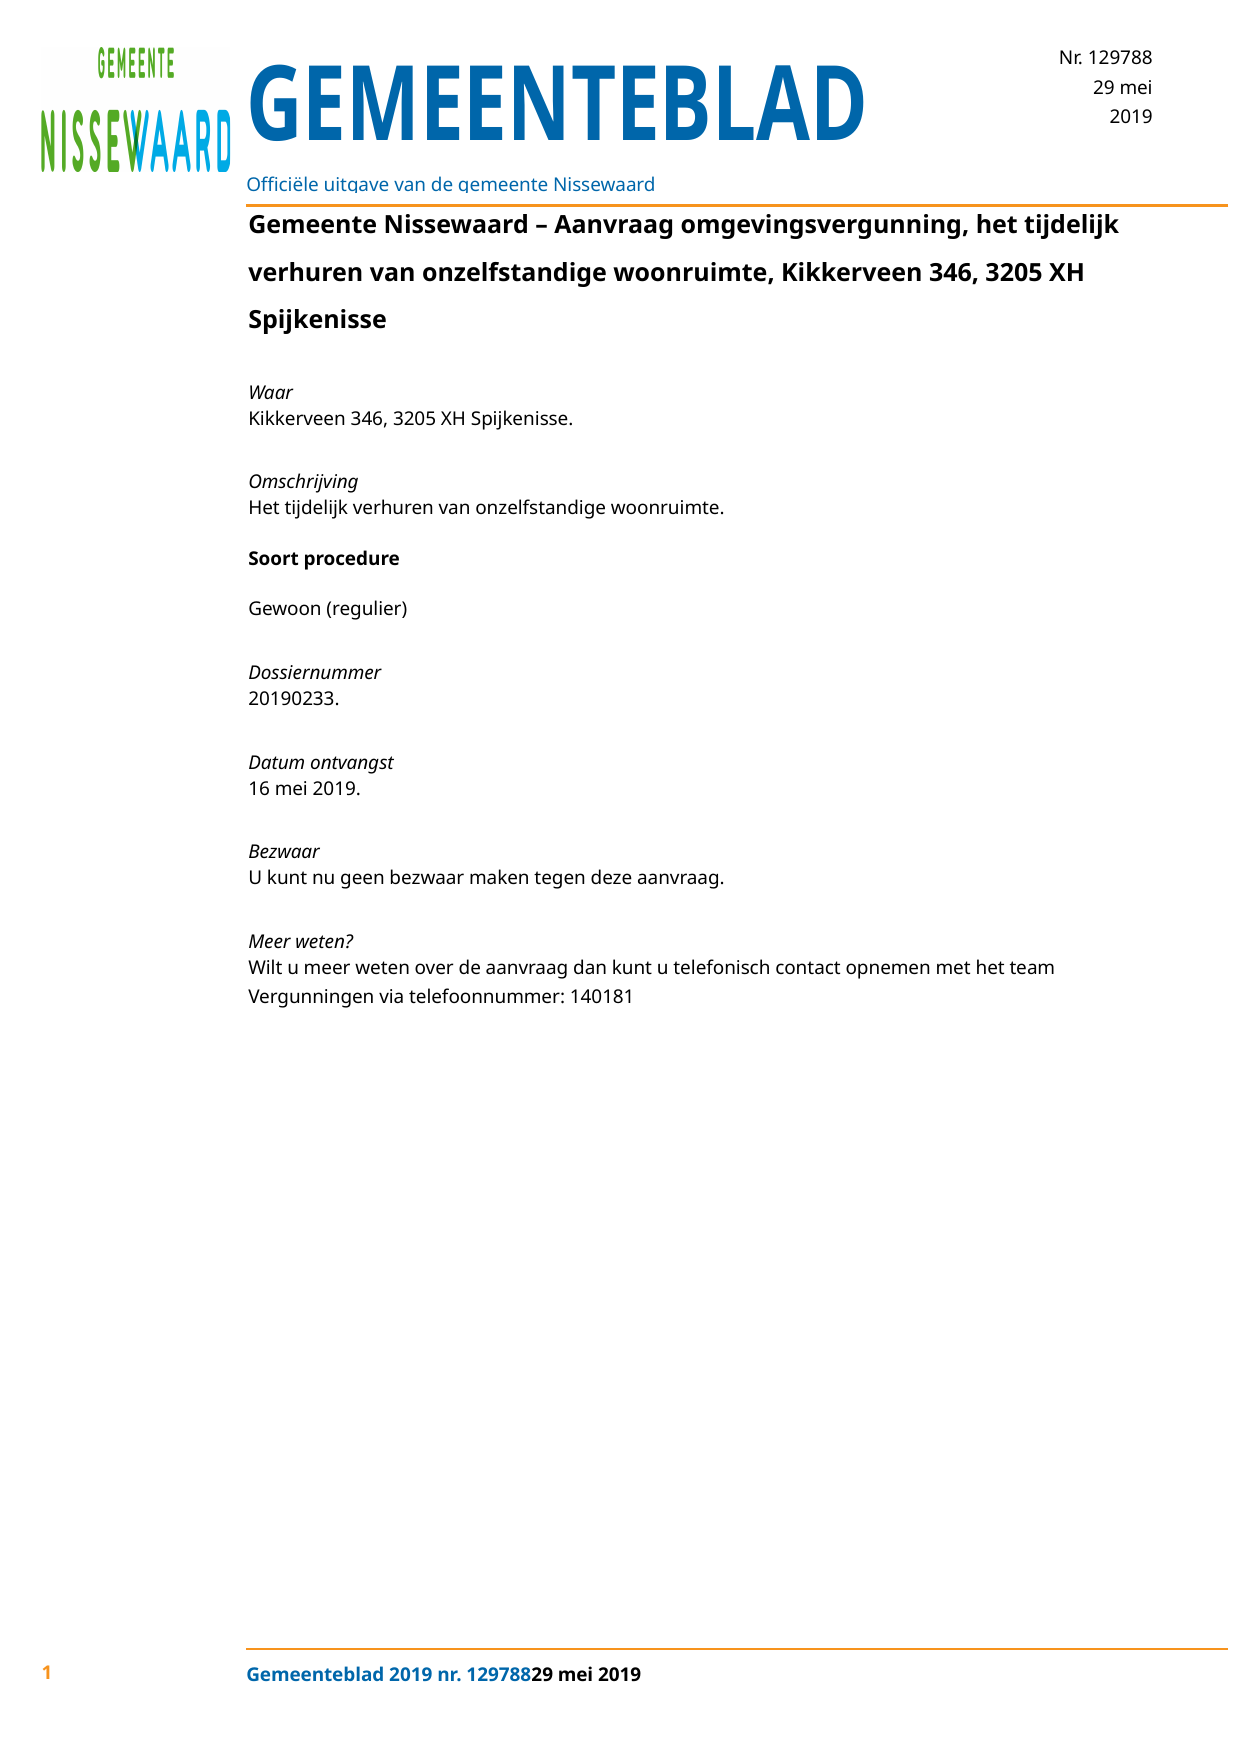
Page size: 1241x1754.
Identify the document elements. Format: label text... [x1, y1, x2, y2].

picture [176, 157, 187, 172]
picture [222, 122, 227, 160]
text Waar [248, 379, 1152, 405]
text Gemeente Nissewaard – Aanvraag omgevingsvergunning, het tijdelijk verhuren van onzelfstandige woonruimte, Kikkerveen 346, 3205 XH Spijkenisse [248, 207, 1152, 336]
picture [200, 151, 206, 172]
picture [154, 157, 165, 172]
text Omschrijving [248, 469, 1152, 494]
picture [201, 122, 206, 138]
text Meer weten? [248, 928, 1152, 954]
picture [41, 47, 231, 172]
text Dossiernummer [248, 659, 1152, 685]
text 16 mei 2019. [248, 775, 1152, 800]
text Wilt u meer weten over de aanvraag dan kunt u telefonisch contact opnemen met het team Vergunningen via telefoonnummer: 140181 [248, 954, 1152, 1009]
text U kunt nu geen bezwaar maken tegen deze aanvraag. [248, 864, 1152, 890]
text Bezwaar [248, 839, 1152, 864]
text Gewoon (regulier) [248, 595, 1152, 621]
text 20190233. [248, 685, 1152, 711]
text Soort procedure [248, 545, 1152, 571]
text Het tijdelijk verhuren van onzelfstandige woonruimte. [248, 494, 1152, 520]
text Kikkerveen 346, 3205 XH Spijkenisse. [248, 405, 1152, 431]
text Datum ontvangst [248, 749, 1152, 775]
